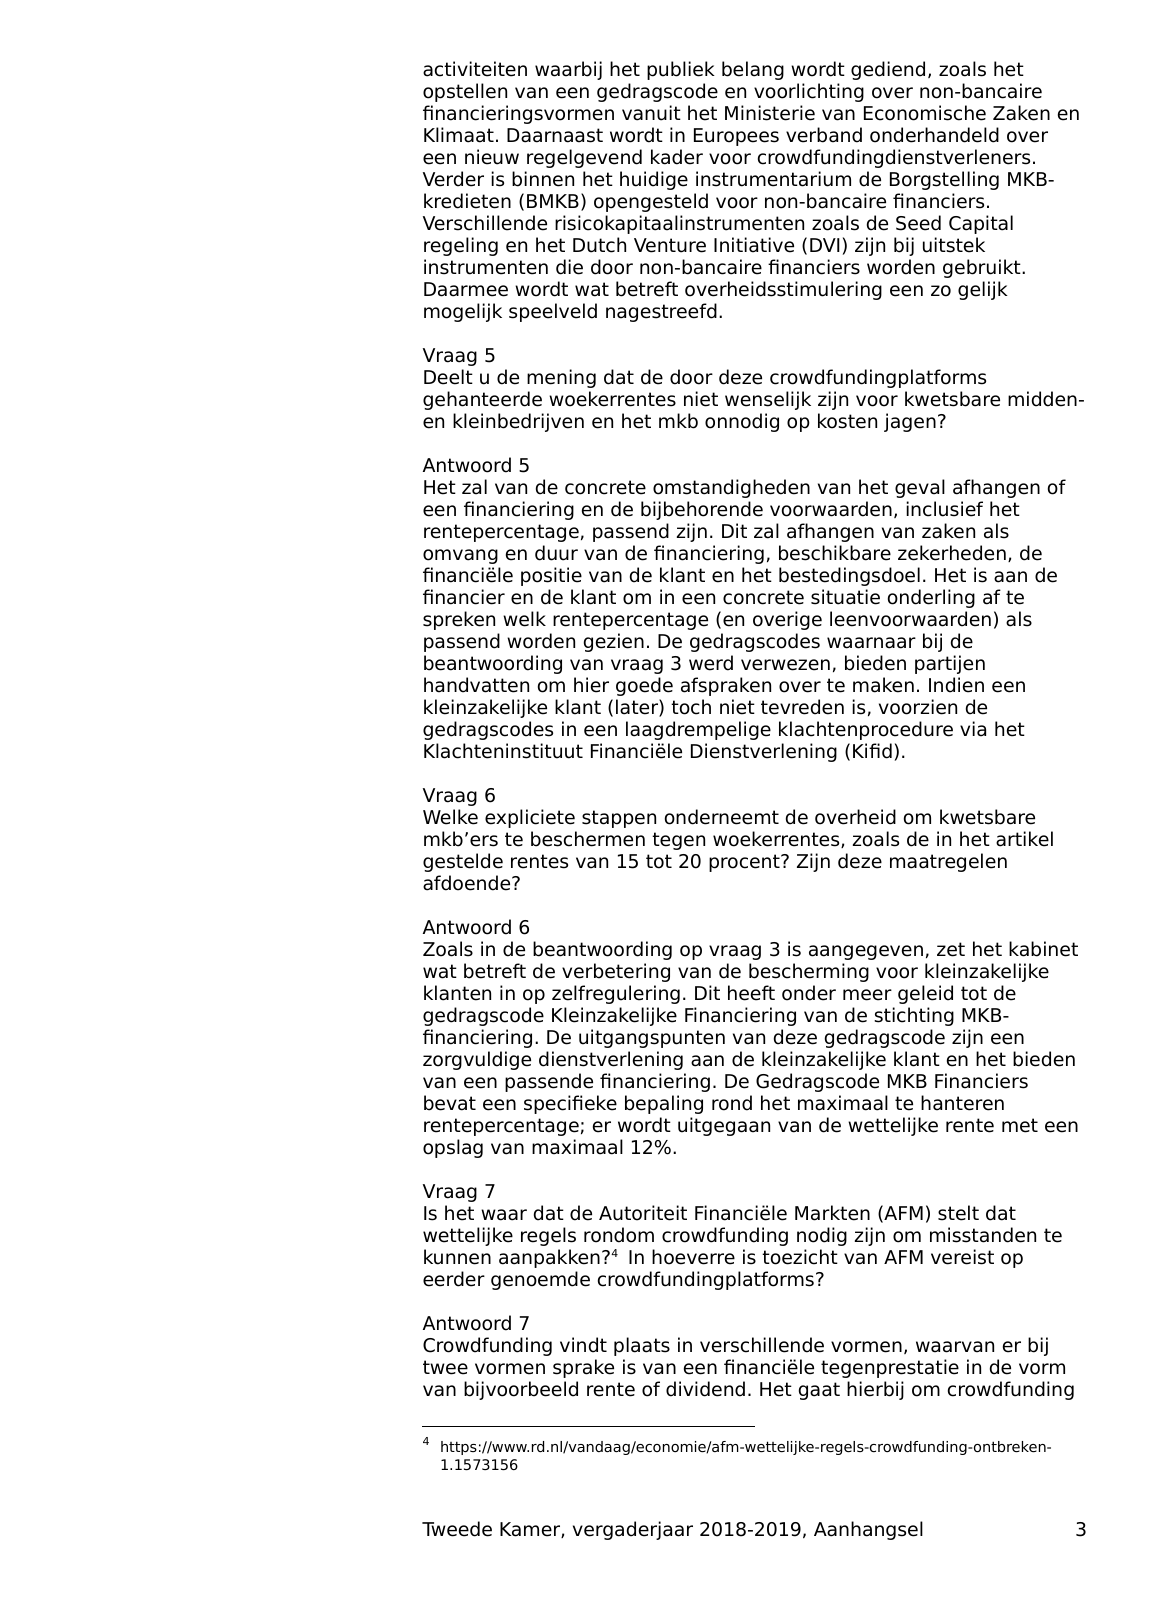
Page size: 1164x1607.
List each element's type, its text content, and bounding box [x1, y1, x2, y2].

text Vraag 6 [422, 785, 1087, 807]
text Vraag 7 [422, 1181, 1087, 1203]
text Is het waar dat de Autoriteit Financiële Markten (AFM) stelt dat wettelijke regels rondom crowdfunding nodig zijn om misstanden te kunnen aanpakken? In hoeverre is toezicht van AFM vereist op eerder genoemde crowdfundingplatforms? [422, 1203, 1087, 1291]
text Antwoord 7 [422, 1313, 1087, 1335]
text Het zal van de concrete omstandigheden van het geval afhangen of een financiering en de bijbehorende voorwaarden, inclusief het rentepercentage, passend zijn. Dit zal afhangen van zaken als omvang en duur van de financiering, beschikbare zekerheden, de financiële positie van de klant en het bestedingsdoel. Het is aan de financier en de klant om in een concrete situatie onderling af te spreken welk rentepercentage (en overige leenvoorwaarden) als passend worden gezien. De gedragscodes waarnaar bij de beantwoording van vraag 3 werd verwezen, bieden partijen handvatten om hier goede afspraken over te maken. Indien een kleinzakelijke klant (later) toch niet tevreden is, voorzien de gedragscodes in een laagdrempelige klachtenprocedure via het Klachteninstituut Financiële Dienstverlening (Kiﬁd). [422, 477, 1087, 763]
text activiteiten waarbij het publiek belang wordt gediend, zoals het opstellen van een gedragscode en voorlichting over non-bancaire financieringsvormen vanuit het Ministerie van Economische Zaken en Klimaat. Daarnaast wordt in Europees verband onderhandeld over een nieuw regelgevend kader voor crowdfundingdienstverleners. Verder is binnen het huidige instrumentarium de Borgstelling MKB-kredieten (BMKB) opengesteld voor non-bancaire financiers. Verschillende risicokapitaalinstrumenten zoals de Seed Capital regeling en het Dutch Venture Initiative (DVI) zijn bij uitstek instrumenten die door non-bancaire financiers worden gebruikt. Daarmee wordt wat betreft overheidsstimulering een zo gelijk mogelijk speelveld nagestreefd. [422, 59, 1087, 323]
text Antwoord 5 [422, 455, 1087, 477]
text Vraag 5 [422, 345, 1087, 367]
text Antwoord 6 [422, 917, 1087, 939]
text Crowdfunding vindt plaats in verschillende vormen, waarvan er bij twee vormen sprake is van een financiële tegenprestatie in de vorm van bijvoorbeeld rente of dividend. Het gaat hierbij om crowdfunding [422, 1335, 1087, 1401]
text Deelt u de mening dat de door deze crowdfundingplatforms gehanteerde woekerrentes niet wenselijk zijn voor kwetsbare midden- en kleinbedrijven en het mkb onnodig op kosten jagen? [422, 367, 1087, 433]
text https://www.rd.nl/vandaag/economie/afm-wettelijke-regels-crowdfunding-ontbreken-1.1573156 [422, 1435, 1087, 1474]
text Zoals in de beantwoording op vraag 3 is aangegeven, zet het kabinet wat betreft de verbetering van de bescherming voor kleinzakelijke klanten in op zelfregulering. Dit heeft onder meer geleid tot de gedragscode Kleinzakelijke Financiering van de stichting MKB-financiering. De uitgangspunten van deze gedragscode zijn een zorgvuldige dienstverlening aan de kleinzakelijke klant en het bieden van een passende financiering. De Gedragscode MKB Financiers bevat een specifieke bepaling rond het maximaal te hanteren rentepercentage; er wordt uitgegaan van de wettelijke rente met een opslag van maximaal 12%. [422, 939, 1087, 1159]
text Welke expliciete stappen onderneemt de overheid om kwetsbare mkb’ers te beschermen tegen woekerrentes, zoals de in het artikel gestelde rentes van 15 tot 20 procent? Zijn deze maatregelen afdoende? [422, 807, 1087, 895]
